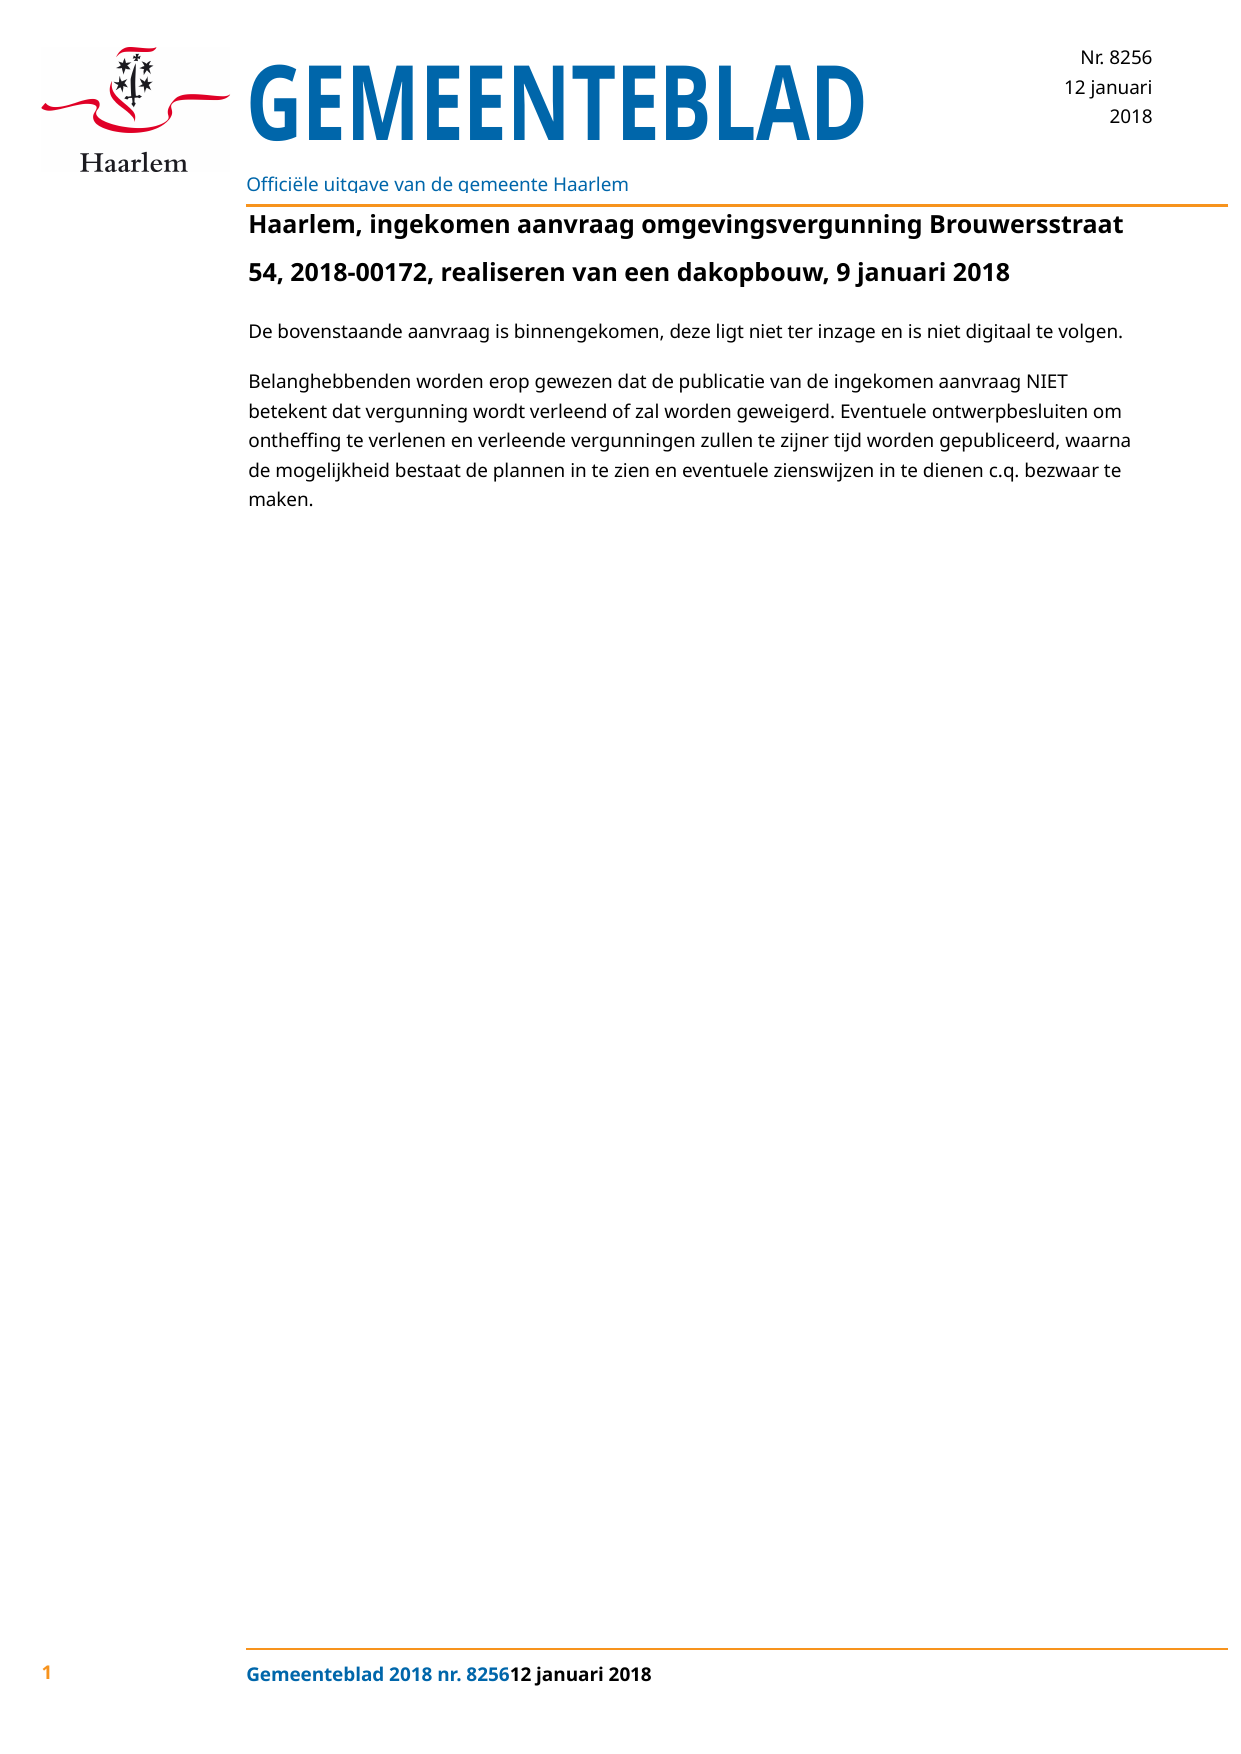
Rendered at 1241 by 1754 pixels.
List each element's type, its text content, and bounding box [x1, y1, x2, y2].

text De bovenstaande aanvraag is binnengekomen, deze ligt niet ter inzage en is niet digitaal te volgen. [248, 318, 1152, 344]
text Haarlem, ingekomen aanvraag omgevingsvergunning Brouwersstraat 54, 2018-00172, realiseren van een dakopbouw, 9 januari 2018 [248, 207, 1152, 288]
text Belanghebbenden worden erop gewezen dat de publicatie van de ingekomen aanvraag NIET betekent dat vergunning wordt verleend of zal worden geweigerd. Eventuele ontwerpbesluiten om ontheffing te verlenen en verleende vergunningen zullen te zijner tijd worden gepubliceerd, waarna de mogelijkheid bestaat de plannen in te zien en eventuele zienswijzen in te dienen c.q. bezwaar te maken. [248, 368, 1152, 512]
picture [41, 47, 231, 172]
